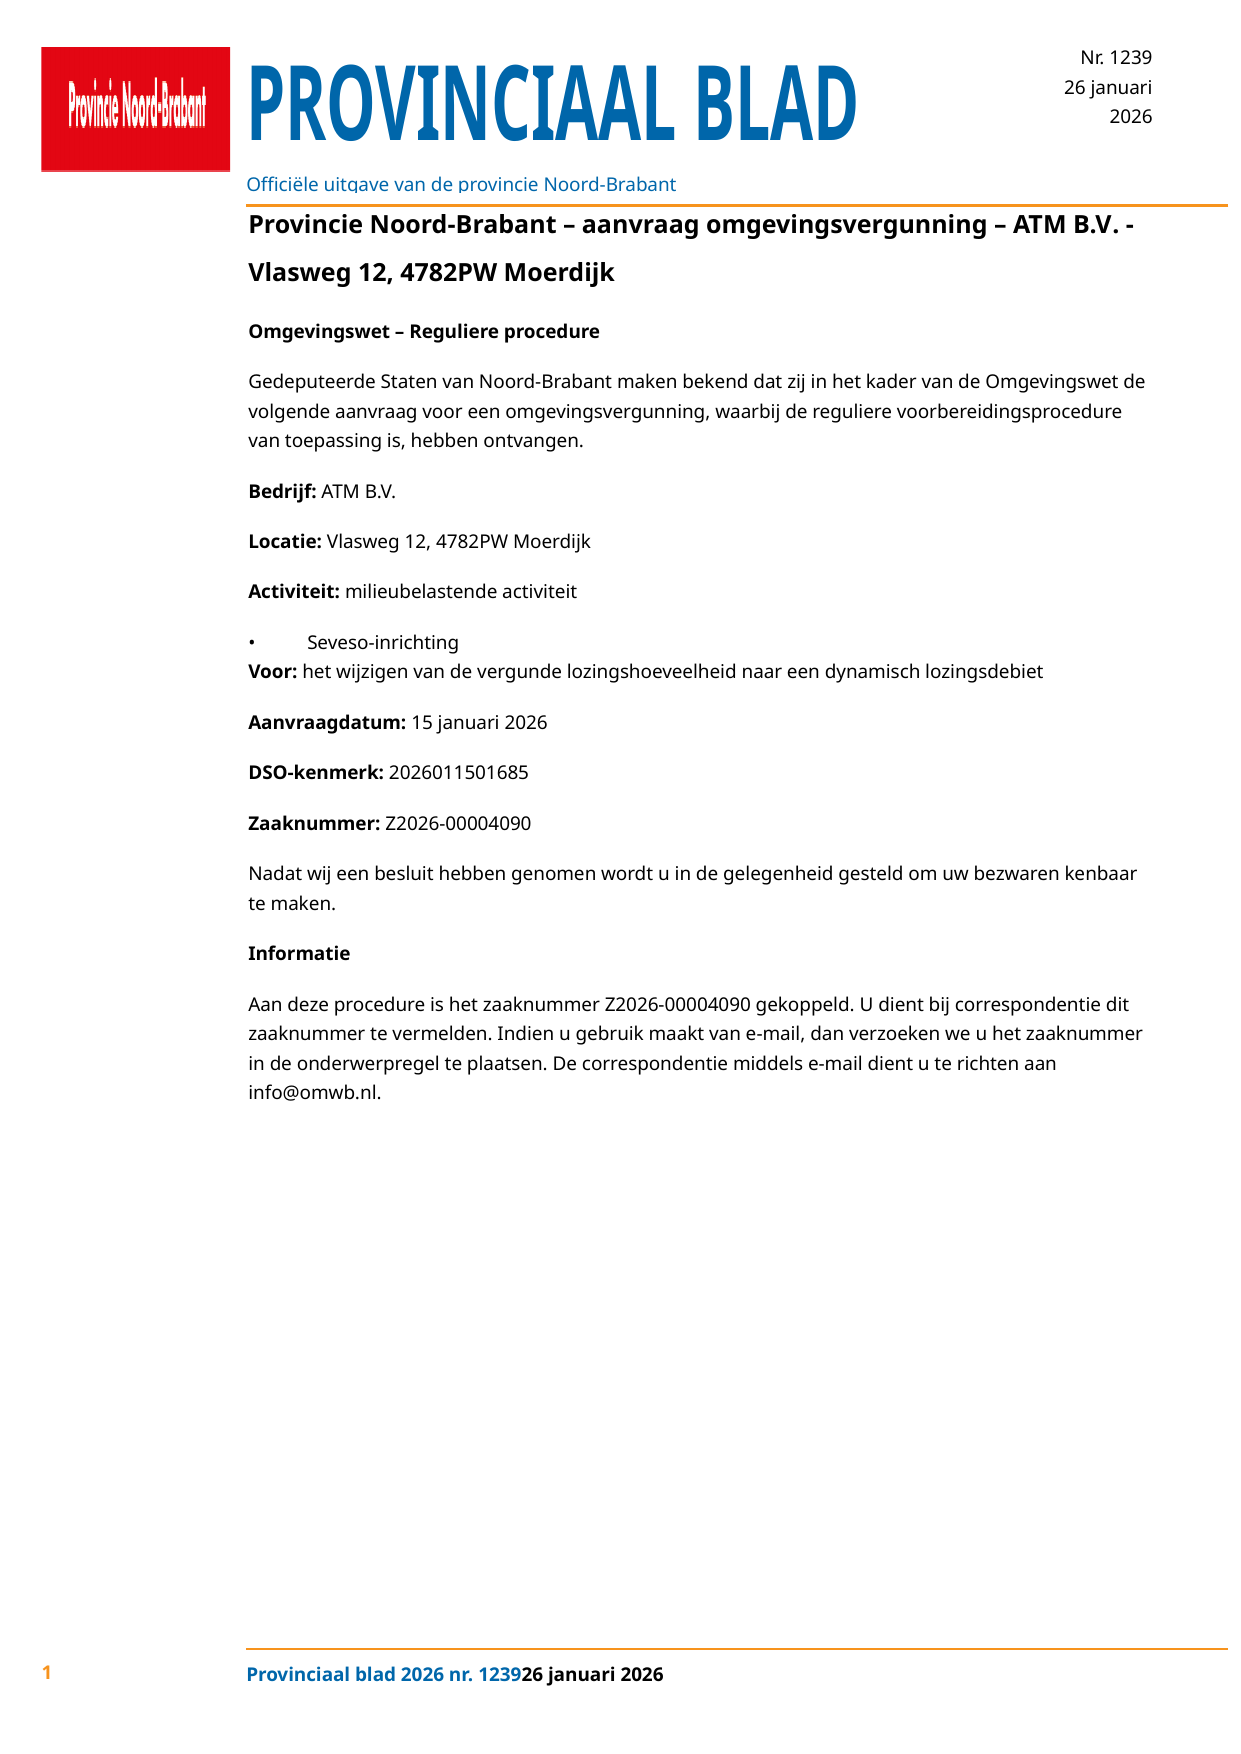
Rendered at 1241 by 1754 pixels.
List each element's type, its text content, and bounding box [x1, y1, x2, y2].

text Provincie Noord-Brabant – aanvraag omgevingsvergunning – ATM B.V​​​​​​​. - Vlasweg 12, 4782PW Moerdijk [248, 207, 1152, 288]
text Bedrijf: ATM B.V. [248, 478, 1152, 504]
text Activiteit: milieubelastende activiteit [248, 579, 1152, 604]
text Aanvraagdatum: 15 januari 2026 [248, 709, 1152, 735]
text Voor: het wijzigen van de vergunde lozingshoeveelheid naar een dynamisch lozingsdebiet [248, 659, 1152, 684]
list Seveso-inrichting [248, 629, 1152, 655]
text Gedeputeerde Staten van Noord-Brabant maken bekend dat zij in het kader van de Omgevingswet de volgende aanvraag voor een omgevingsvergunning, waarbij de reguliere voorbereidingsprocedure van toepassing is, hebben ontvangen. [248, 368, 1152, 453]
text Zaaknummer: Z2026-00004090 [248, 810, 1152, 836]
text Nadat wij een besluit hebben genomen wordt u in de gelegenheid gesteld om uw bezwaren kenbaar te maken. [248, 860, 1152, 916]
text DSO-kenmerk: 2026011501685 [248, 759, 1152, 785]
text Omgevingswet – Reguliere procedure [248, 318, 1152, 344]
text Aan deze procedure is het zaaknummer Z2026-00004090 gekoppeld. U dient bij correspondentie dit zaaknummer te vermelden. Indien u gebruik maakt van e-mail, dan verzoeken we u het zaaknummer in de onderwerpregel te plaatsen. De correspondentie middels e-mail dient u te richten aan info@omwb.nl. [248, 991, 1152, 1105]
text Informatie [248, 940, 1152, 966]
picture [41, 47, 231, 172]
text Locatie: Vlasweg 12, 4782PW Moerdijk [248, 528, 1152, 554]
